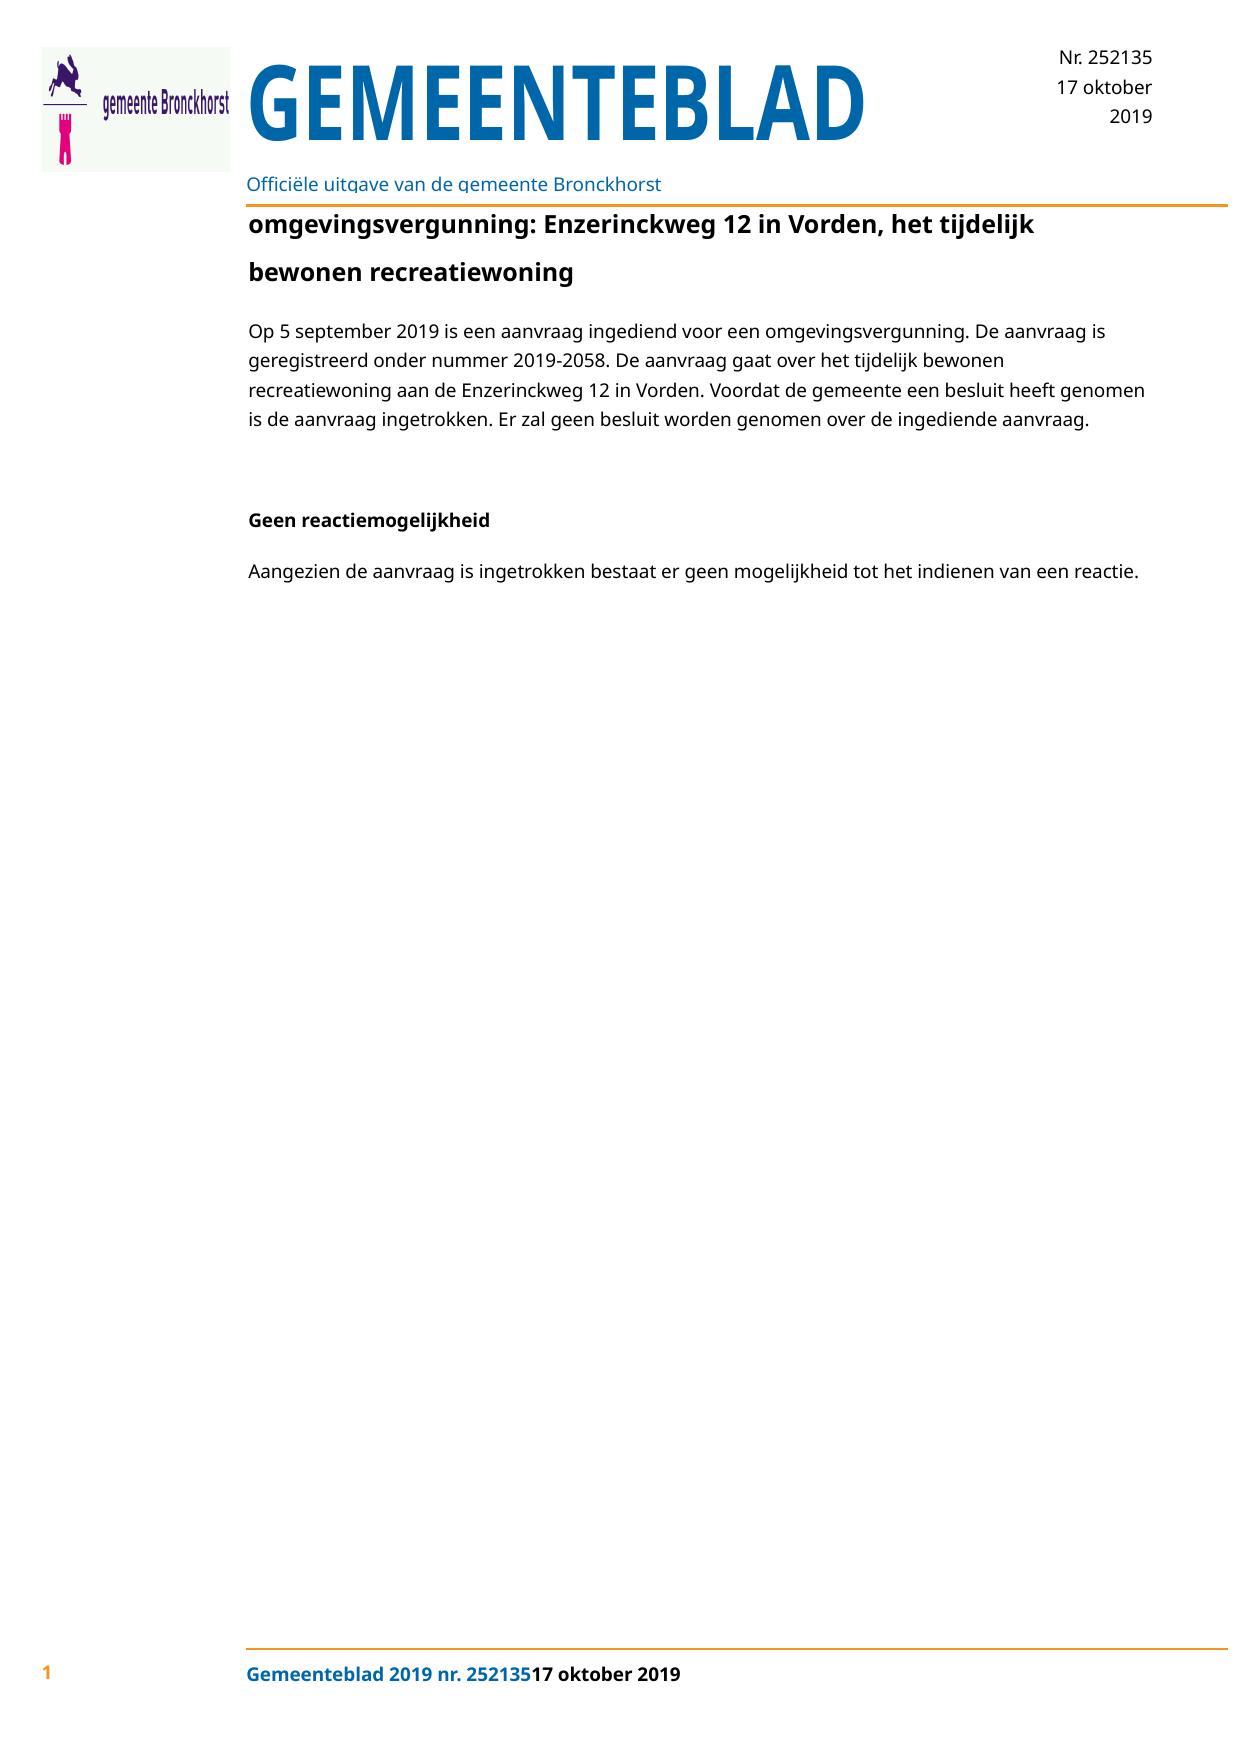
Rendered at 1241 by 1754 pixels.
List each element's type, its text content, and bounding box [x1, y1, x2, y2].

picture [41, 47, 231, 172]
text Aangezien de aanvraag is ingetrokken bestaat er geen mogelijkheid tot het indienen van een reactie. [248, 558, 1152, 584]
text Op 5 september 2019 is een aanvraag ingediend voor een omgevingsvergunning. De aanvraag is geregistreerd onder nummer 2019-2058. De aanvraag gaat over het tijdelijk bewonen recreatiewoning aan de Enzerinckweg 12 in Vorden. Voordat de gemeente een besluit heeft genomen is de aanvraag ingetrokken. Er zal geen besluit worden genomen over de ingediende aanvraag. [248, 318, 1152, 432]
text Geen reactiemogelijkheid [248, 507, 1152, 533]
text omgevingsvergunning: Enzerinckweg 12 in Vorden, het tijdelijk bewonen recreatiewoning [248, 207, 1152, 288]
